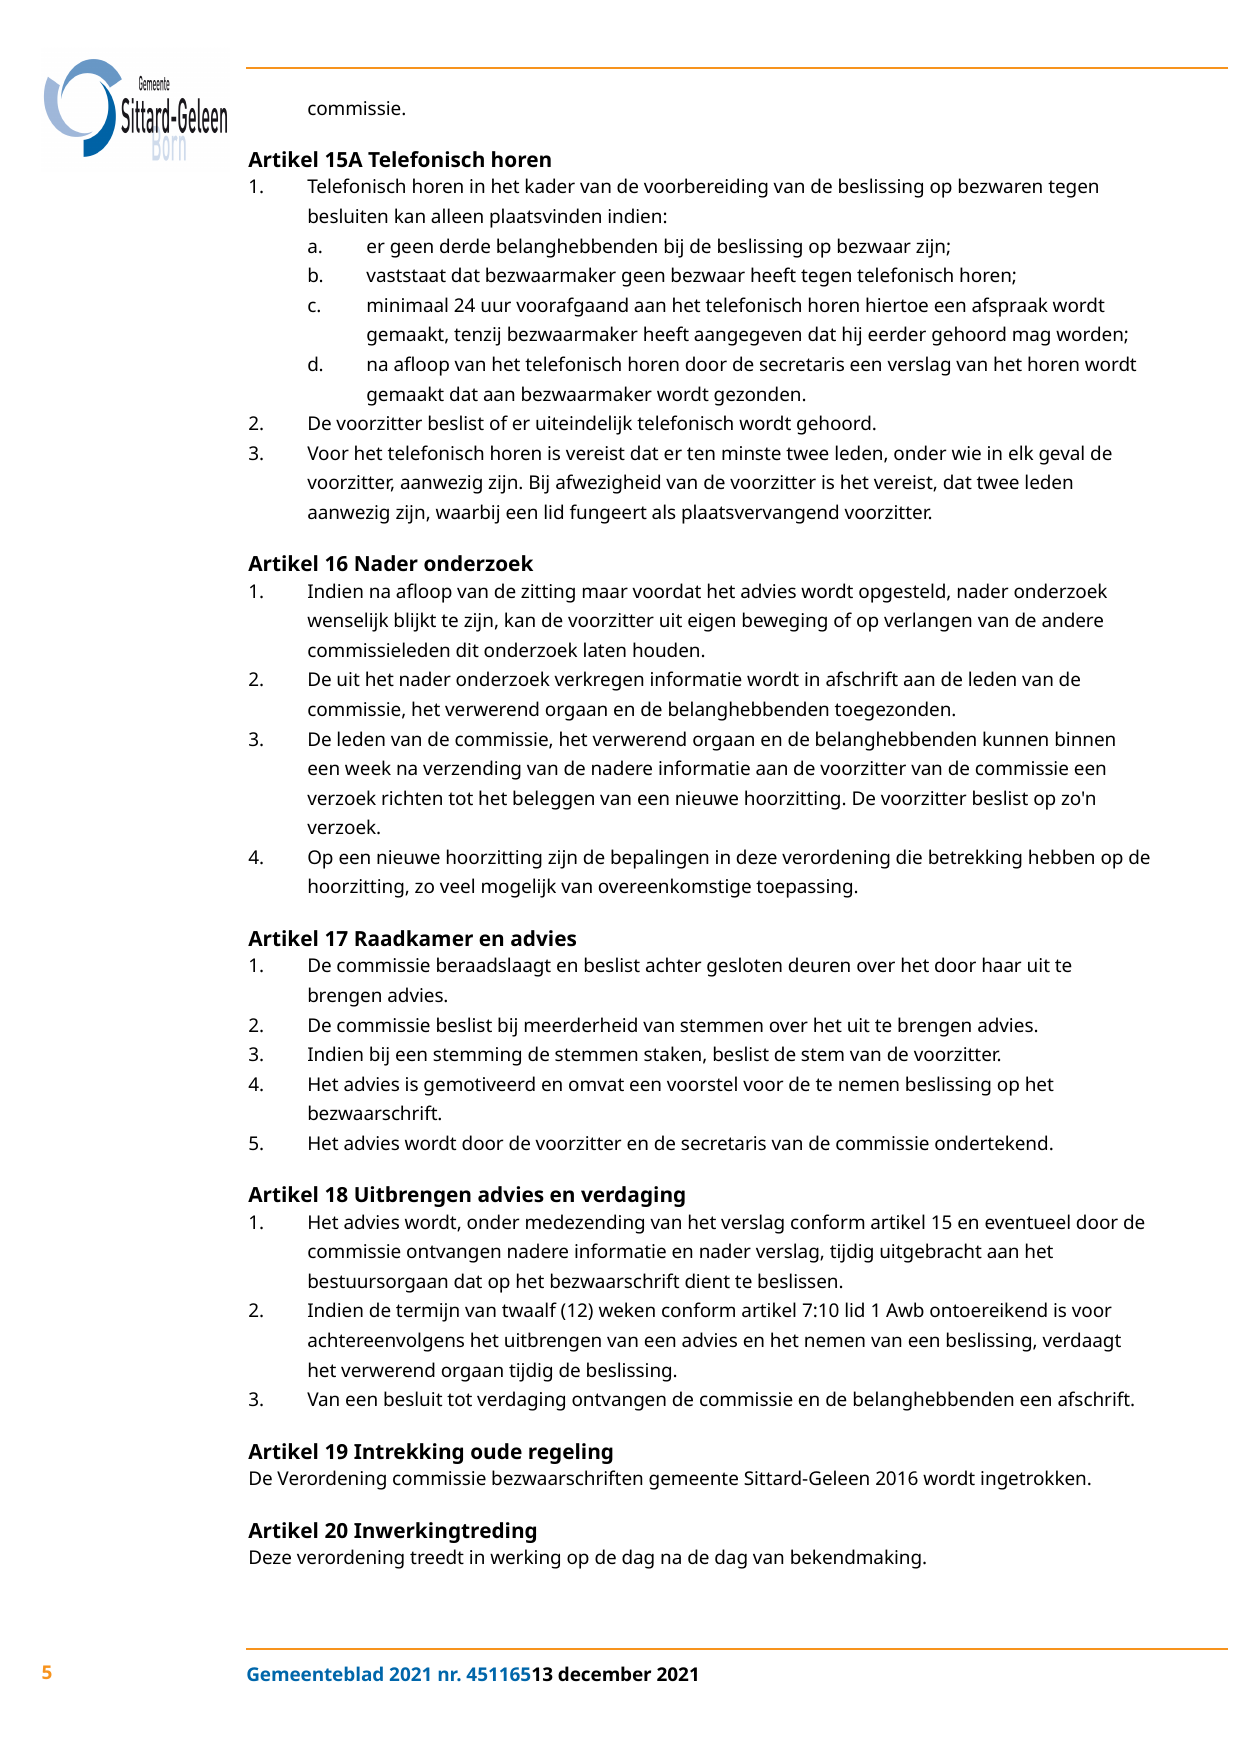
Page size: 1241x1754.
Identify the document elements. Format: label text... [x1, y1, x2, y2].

text Artikel 16 Nader onderzoek [248, 549, 1152, 578]
list minimaal 24 uur voorafgaand aan het telefonisch horen hiertoe een afspraak wordt gemaakt, tenzij bezwaarmaker heeft aangegeven dat hij eerder gehoord mag worden; [307, 292, 1152, 347]
list De uit het nader onderzoek verkregen informatie wordt in afschrift aan de leden van de commissie, het verwerend orgaan en de belanghebbenden toegezonden. [248, 667, 1152, 722]
list De voorzitter beslist of er uiteindelijk telefonisch wordt gehoord. [248, 410, 1152, 436]
text Artikel 18 Uitbrengen advies en verdaging [248, 1181, 1152, 1209]
list na afloop van het telefonisch horen door de secretaris een verslag van het horen wordt gemaakt dat aan bezwaarmaker wordt gezonden. [307, 351, 1152, 406]
text De Verordening commissie bezwaarschriften gemeente Sittard-Geleen 2016 wordt ingetrokken. [248, 1465, 1152, 1491]
text Artikel 20 Inwerkingtreding [248, 1516, 1152, 1544]
text Artikel 19 Intrekking oude regeling [248, 1437, 1152, 1465]
list Het advies wordt door de voorzitter en de secretaris van de commissie ondertekend. [248, 1130, 1152, 1156]
list Indien na afloop van de zitting maar voordat het advies wordt opgesteld, nader onderzoek wenselijk blijkt te zijn, kan de voorzitter uit eigen beweging of op verlangen van de andere commissieleden dit onderzoek laten houden. [248, 578, 1152, 663]
list Van een besluit tot verdaging ontvangen de commissie en de belanghebbenden een afschrift. [248, 1386, 1152, 1412]
list commissie. [248, 95, 1152, 121]
list Het advies is gemotiveerd en omvat een voorstel voor de te nemen beslissing op het bezwaarschrift. [248, 1071, 1152, 1126]
list Indien bij een stemming de stemmen staken, beslist de stem van de voorzitter. [248, 1041, 1152, 1067]
list Op een nieuwe hoorzitting zijn de bepalingen in deze verordening die betrekking hebben op de hoorzitting, zo veel mogelijk van overeenkomstige toepassing. [248, 844, 1152, 899]
list vaststaat dat bezwaarmaker geen bezwaar heeft tegen telefonisch horen; [307, 262, 1152, 288]
text Artikel 15A Telefonisch horen [248, 145, 1152, 174]
list Voor het telefonisch horen is vereist dat er ten minste twee leden, onder wie in elk geval de voorzitter, aanwezig zijn. Bij afwezigheid van de voorzitter is het vereist, dat twee leden aanwezig zijn, waarbij een lid fungeert als plaatsvervangend voorzitter. [248, 440, 1152, 525]
list Het advies wordt, onder medezending van het verslag conform artikel 15 en eventueel door de commissie ontvangen nadere informatie en nader verslag, tijdig uitgebracht aan het bestuursorgaan dat op het bezwaarschrift dient te beslissen. [248, 1209, 1152, 1294]
list De commissie beraadslaagt en beslist achter gesloten deuren over het door haar uit te brengen advies. [248, 953, 1152, 1008]
list Telefonisch horen in het kader van de voorbereiding van de beslissing op bezwaren tegen besluiten kan alleen plaatsvinden indien: [248, 174, 1152, 229]
text Deze verordening treedt in werking op de dag na de dag van bekendmaking. [248, 1544, 1152, 1570]
text Artikel 17 Raadkamer en advies [248, 924, 1152, 953]
picture [41, 47, 231, 172]
list Indien de termijn van twaalf (12) weken conform artikel 7:10 lid 1 Awb ontoereikend is voor achtereenvolgens het uitbrengen van een advies en het nemen van een beslissing, verdaagt het verwerend orgaan tijdig de beslissing. [248, 1298, 1152, 1383]
list De commissie beslist bij meerderheid van stemmen over het uit te brengen advies. [248, 1012, 1152, 1037]
list De leden van de commissie, het verwerend orgaan en de belanghebbenden kunnen binnen een week na verzending van de nadere informatie aan de voorzitter van de commissie een verzoek richten tot het beleggen van een nieuwe hoorzitting. De voorzitter beslist op zo'n verzoek. [248, 726, 1152, 840]
list er geen derde belanghebbenden bij de beslissing op bezwaar zijn; [307, 233, 1152, 258]
